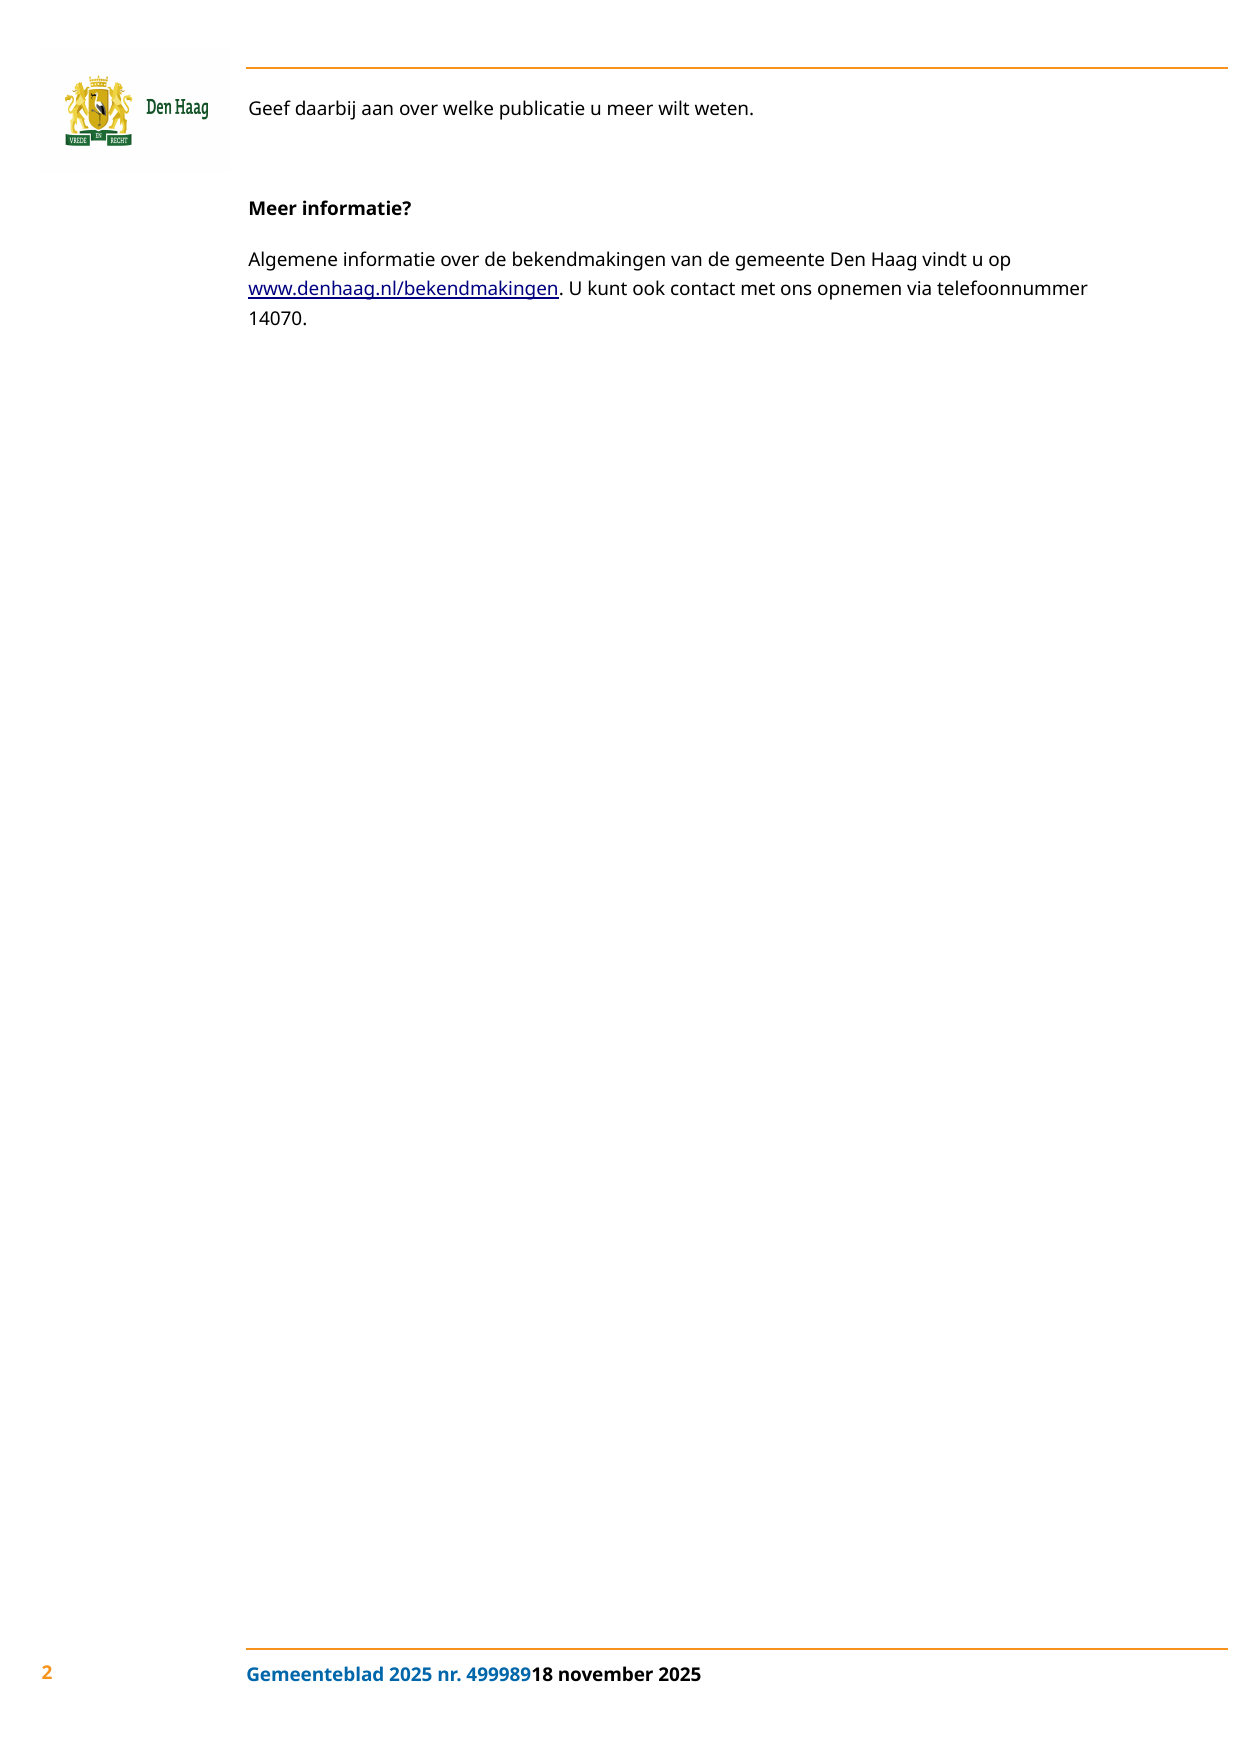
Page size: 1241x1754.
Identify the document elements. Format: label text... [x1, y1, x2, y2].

text Meer informatie? [248, 196, 1152, 221]
picture [41, 47, 231, 172]
text Algemene informatie over de bekendmakingen van de gemeente Den Haag vindt u op www.denhaag.nl/bekendmakingen. U kunt ook contact met ons opnemen via telefoonnummer 14070. [248, 246, 1152, 331]
text Geef daarbij aan over welke publicatie u meer wilt weten. [248, 95, 1152, 121]
